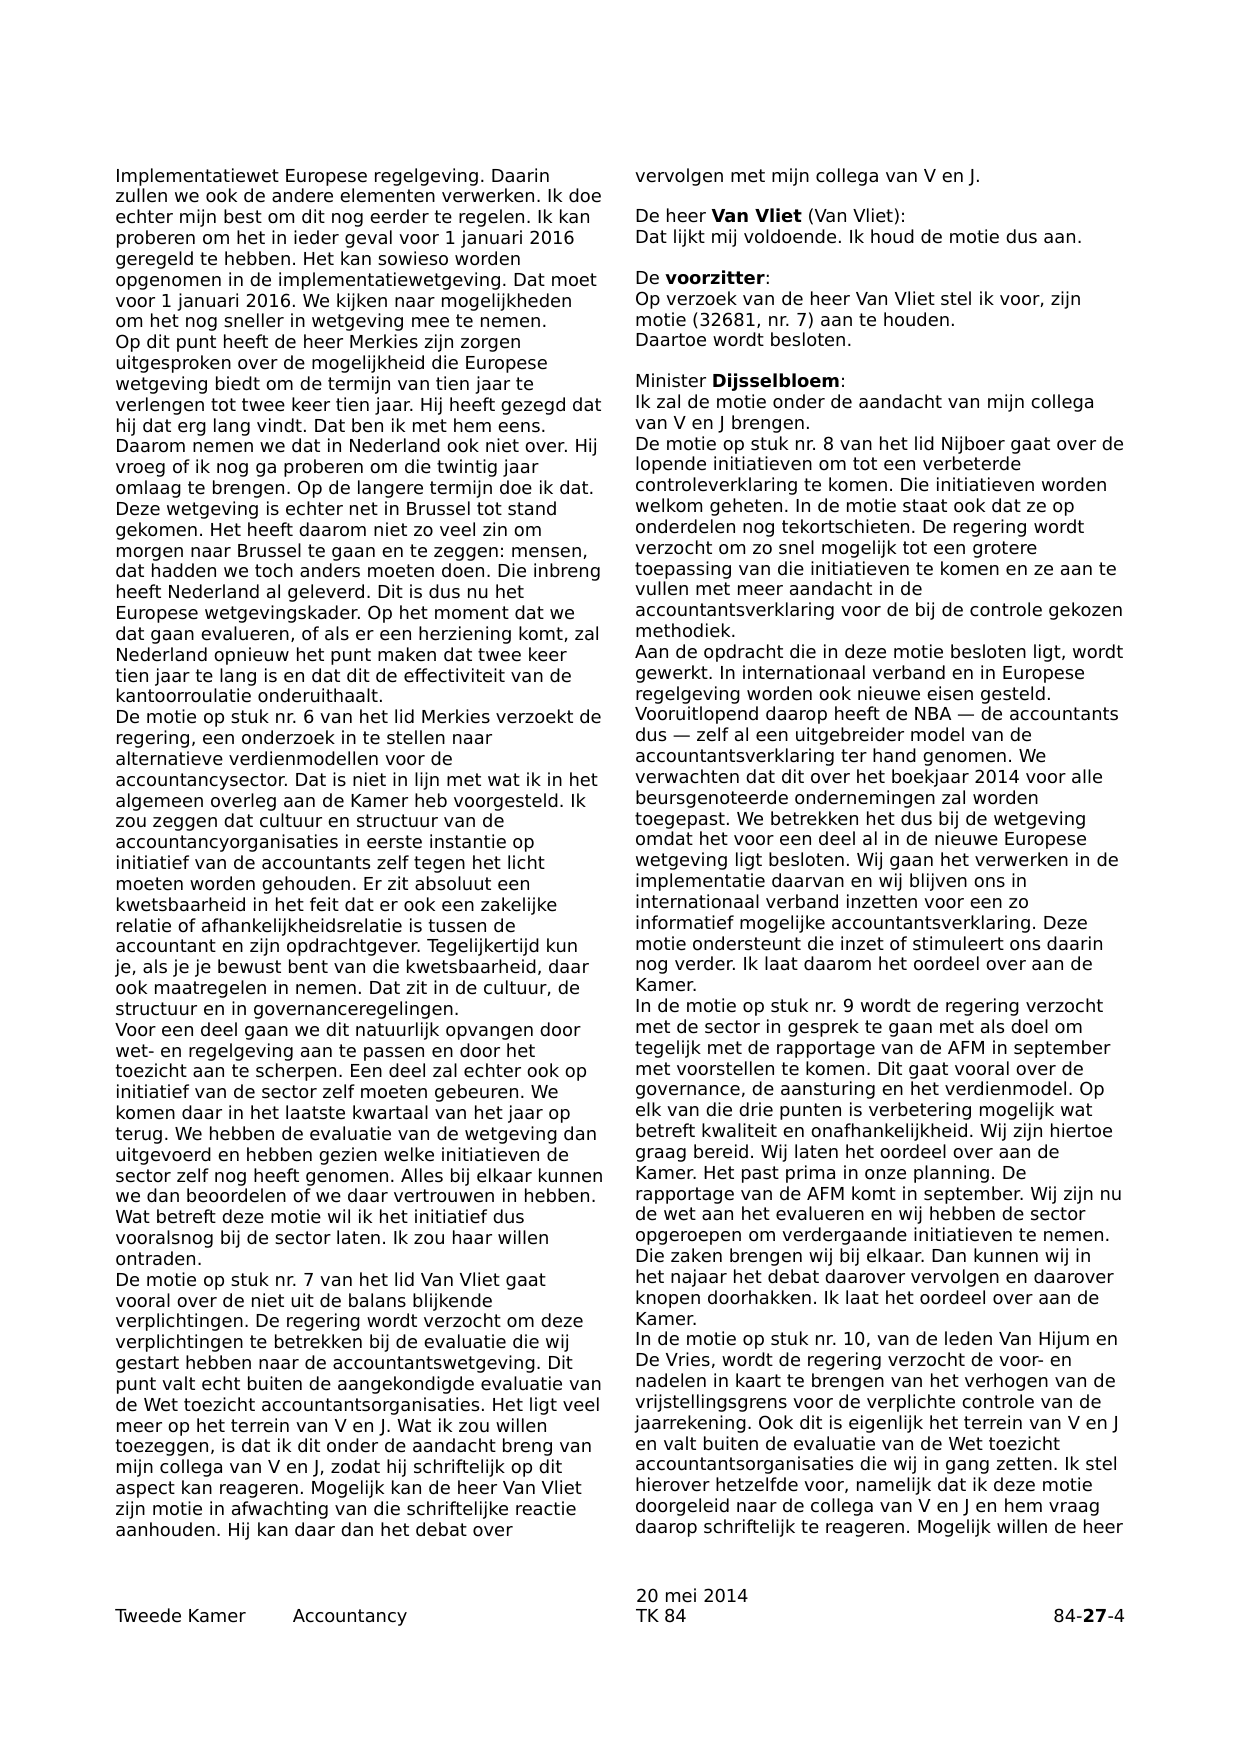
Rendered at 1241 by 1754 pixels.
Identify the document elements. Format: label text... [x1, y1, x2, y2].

text vervolgen met mijn collega van V en J. [635, 165, 1125, 186]
text Aan de opdracht die in deze motie besloten ligt, wordt gewerkt. In internationaal verband en in Europese regelgeving worden ook nieuwe eisen gesteld. Vooruitlopend daarop heeft de NBA — de accountants dus — zelf al een uitgebreider model van de accountantsverklaring ter hand genomen. We verwachten dat dit over het boekjaar 2014 voor alle beursgenoteerde ondernemingen zal worden toegepast. We betrekken het dus bij de wetgeving omdat het voor een deel al in de nieuwe Europese wetgeving ligt besloten. Wij gaan het verwerken in de implementatie daarvan en wij blijven ons in internationaal verband inzetten voor een zo informatief mogelijke accountantsverklaring. Deze motie ondersteunt die inzet of stimuleert ons daarin nog verder. Ik laat daarom het oordeel over aan de Kamer. [635, 642, 1125, 996]
text De heer Van Vliet (Van Vliet): [635, 206, 1125, 227]
text De motie op stuk nr. 6 van het lid Merkies verzoekt de regering, een onderzoek in te stellen naar alternatieve verdienmodellen voor de accountancysector. Dat is niet in lijn met wat ik in het algemeen overleg aan de Kamer heb voorgesteld. Ik zou zeggen dat cultuur en structuur van de accountancyorganisaties in eerste instantie op initiatief van de accountants zelf tegen het licht moeten worden gehouden. Er zit absoluut een kwetsbaarheid in het feit dat er ook een zakelijke relatie of afhankelijkheidsrelatie is tussen de accountant en zijn opdrachtgever. Tegelijkertijd kun je, als je je bewust bent van die kwetsbaarheid, daar ook maatregelen in nemen. Dat zit in de cultuur, de structuur en in governanceregelingen. [115, 707, 605, 1019]
text Dat lijkt mij voldoende. Ik houd de motie dus aan. [635, 227, 1125, 248]
text Implementatiewet Europese regelgeving. Daarin zullen we ook de andere elementen verwerken. Ik doe echter mijn best om dit nog eerder te regelen. Ik kan proberen om het in ieder geval voor 1 januari 2016 geregeld te hebben. Het kan sowieso worden opgenomen in de implementatiewetgeving. Dat moet voor 1 januari 2016. We kijken naar mogelijkheden om het nog sneller in wetgeving mee te nemen. [115, 165, 605, 332]
text De motie op stuk nr. 7 van het lid Van Vliet gaat vooral over de niet uit de balans blijkende verplichtingen. De regering wordt verzocht om deze verplichtingen te betrekken bij de evaluatie die wij gestart hebben naar de accountantswetgeving. Dit punt valt echt buiten de aangekondigde evaluatie van de Wet toezicht accountantsorganisaties. Het ligt veel meer op het terrein van V en J. Wat ik zou willen toezeggen, is dat ik dit onder de aandacht breng van mijn collega van V en J, zodat hij schriftelijk op dit aspect kan reageren. Mogelijk kan de heer Van Vliet zijn motie in afwachting van die schriftelijke reactie aanhouden. Hij kan daar dan het debat over [115, 1269, 605, 1540]
text Voor een deel gaan we dit natuurlijk opvangen door wet- en regelgeving aan te passen en door het toezicht aan te scherpen. Een deel zal echter ook op initiatief van de sector zelf moeten gebeuren. We komen daar in het laatste kwartaal van het jaar op terug. We hebben de evaluatie van de wetgeving dan uitgevoerd en hebben gezien welke initiatieven de sector zelf nog heeft genomen. Alles bij elkaar kunnen we dan beoordelen of we daar vertrouwen in hebben. Wat betreft deze motie wil ik het initiatief dus vooralsnog bij de sector laten. Ik zou haar willen ontraden. [115, 1019, 605, 1269]
text Daartoe wordt besloten. [635, 330, 1125, 351]
text In de motie op stuk nr. 10, van de leden Van Hijum en De Vries, wordt de regering verzocht de voor- en nadelen in kaart te brengen van het verhogen van de vrijstellingsgrens voor de verplichte controle van de jaarrekening. Ook dit is eigenlijk het terrein van V en J en valt buiten de evaluatie van de Wet toezicht accountantsorganisaties die wij in gang zetten. Ik stel hierover hetzelfde voor, namelijk dat ik deze motie doorgeleid naar de collega van V en J en hem vraag daarop schriftelijk te reageren. Mogelijk willen de heer [635, 1329, 1125, 1537]
text Minister Dijsselbloem: [635, 371, 1125, 392]
text In de motie op stuk nr. 9 wordt de regering verzocht met de sector in gesprek te gaan met als doel om tegelijk met de rapportage van de AFM in september met voorstellen te komen. Dit gaat vooral over de governance, de aansturing en het verdienmodel. Op elk van die drie punten is verbetering mogelijk wat betreft kwaliteit en onafhankelijkheid. Wij zijn hiertoe graag bereid. Wij laten het oordeel over aan de Kamer. Het past prima in onze planning. De rapportage van de AFM komt in september. Wij zijn nu de wet aan het evalueren en wij hebben de sector opgeroepen om verdergaande initiatieven te nemen. Die zaken brengen wij bij elkaar. Dan kunnen wij in het najaar het debat daarover vervolgen en daarover knopen doorhakken. Ik laat het oordeel over aan de Kamer. [635, 996, 1125, 1329]
text Ik zal de motie onder de aandacht van mijn collega van V en J brengen. [635, 392, 1125, 433]
text Op dit punt heeft de heer Merkies zijn zorgen uitgesproken over de mogelijkheid die Europese wetgeving biedt om de termijn van tien jaar te verlengen tot twee keer tien jaar. Hij heeft gezegd dat hij dat erg lang vindt. Dat ben ik met hem eens. Daarom nemen we dat in Nederland ook niet over. Hij vroeg of ik nog ga proberen om die twintig jaar omlaag te brengen. Op de langere termijn doe ik dat. Deze wetgeving is echter net in Brussel tot stand gekomen. Het heeft daarom niet zo veel zin om morgen naar Brussel te gaan en te zeggen: mensen, dat hadden we toch anders moeten doen. Die inbreng heeft Nederland al geleverd. Dit is dus nu het Europese wetgevingskader. Op het moment dat we dat gaan evalueren, of als er een herziening komt, zal Nederland opnieuw het punt maken dat twee keer tien jaar te lang is en dat dit de effectiviteit van de kantoorroulatie onderuithaalt. [115, 332, 605, 707]
text De voorzitter: [635, 268, 1125, 288]
text Op verzoek van de heer Van Vliet stel ik voor, zijn motie (32681, nr. 7) aan te houden. [635, 288, 1125, 330]
text De motie op stuk nr. 8 van het lid Nijboer gaat over de lopende initiatieven om tot een verbeterde controleverklaring te komen. Die initiatieven worden welkom geheten. In de motie staat ook dat ze op onderdelen nog tekortschieten. De regering wordt verzocht om zo snel mogelijk tot een grotere toepassing van die initiatieven te komen en ze aan te vullen met meer aandacht in de accountantsverklaring voor de bij de controle gekozen methodiek. [635, 433, 1125, 642]
